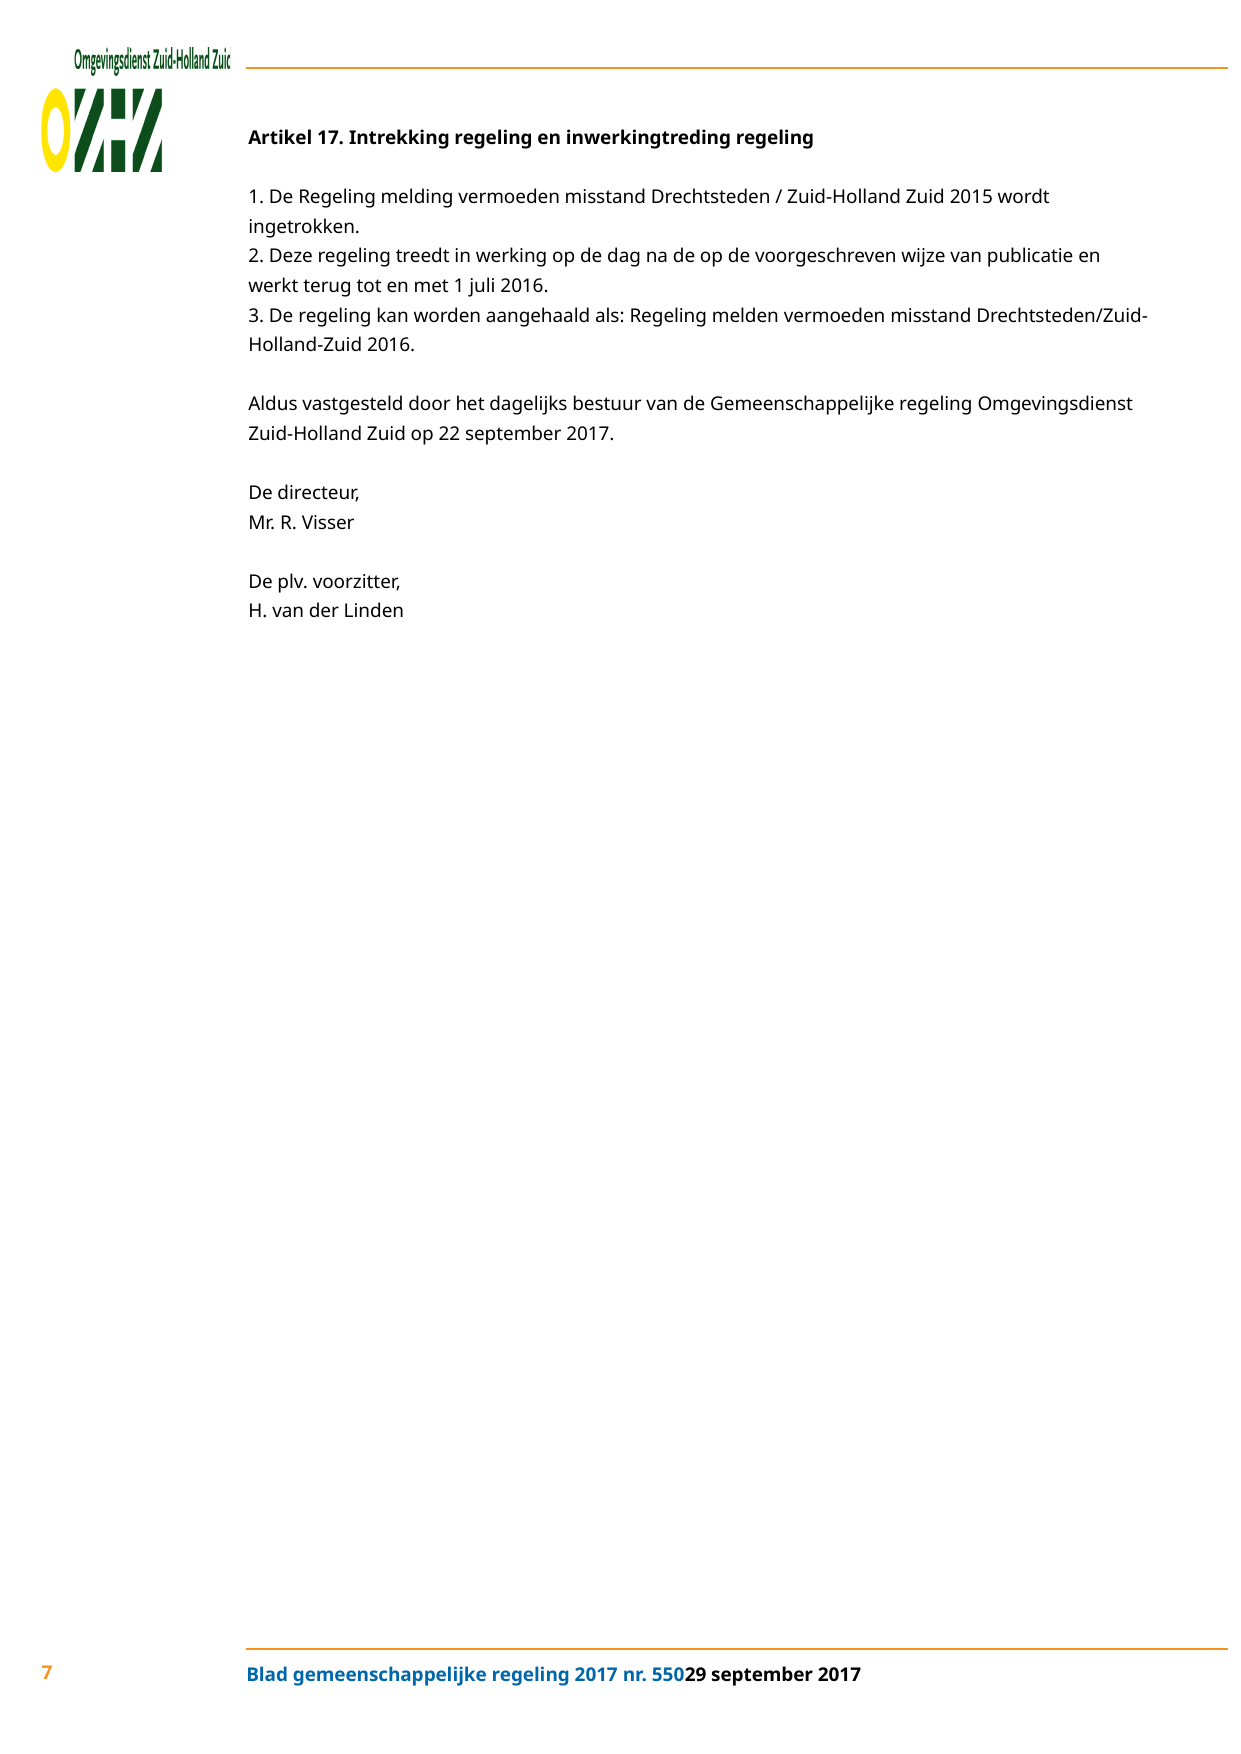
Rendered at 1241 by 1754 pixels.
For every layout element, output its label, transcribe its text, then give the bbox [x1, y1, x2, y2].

text De directeur, [248, 479, 1152, 505]
text Artikel 17. Intrekking regeling en inwerkingtreding regeling [248, 124, 1152, 150]
text 3. De regeling kan worden aangehaald als: Regeling melden vermoeden misstand Drechtsteden/Zuid-Holland-Zuid 2016. [248, 302, 1152, 357]
text 2. Deze regeling treedt in werking op de dag na de op de voorgeschreven wijze van publicatie en werkt terug tot en met 1 juli 2016. [248, 243, 1152, 298]
text H. van der Linden [248, 598, 1152, 623]
text Mr. R. Visser [248, 509, 1152, 535]
text De plv. voorzitter, [248, 568, 1152, 594]
text Aldus vastgesteld door het dagelijks bestuur van de Gemeenschappelijke regeling Omgevingsdienst Zuid-Holland Zuid op 22 september 2017. [248, 391, 1152, 446]
text 1. De Regeling melding vermoeden misstand Drechtsteden / Zuid-Holland Zuid 2015 wordt ingetrokken. [248, 183, 1152, 239]
picture [41, 47, 231, 172]
